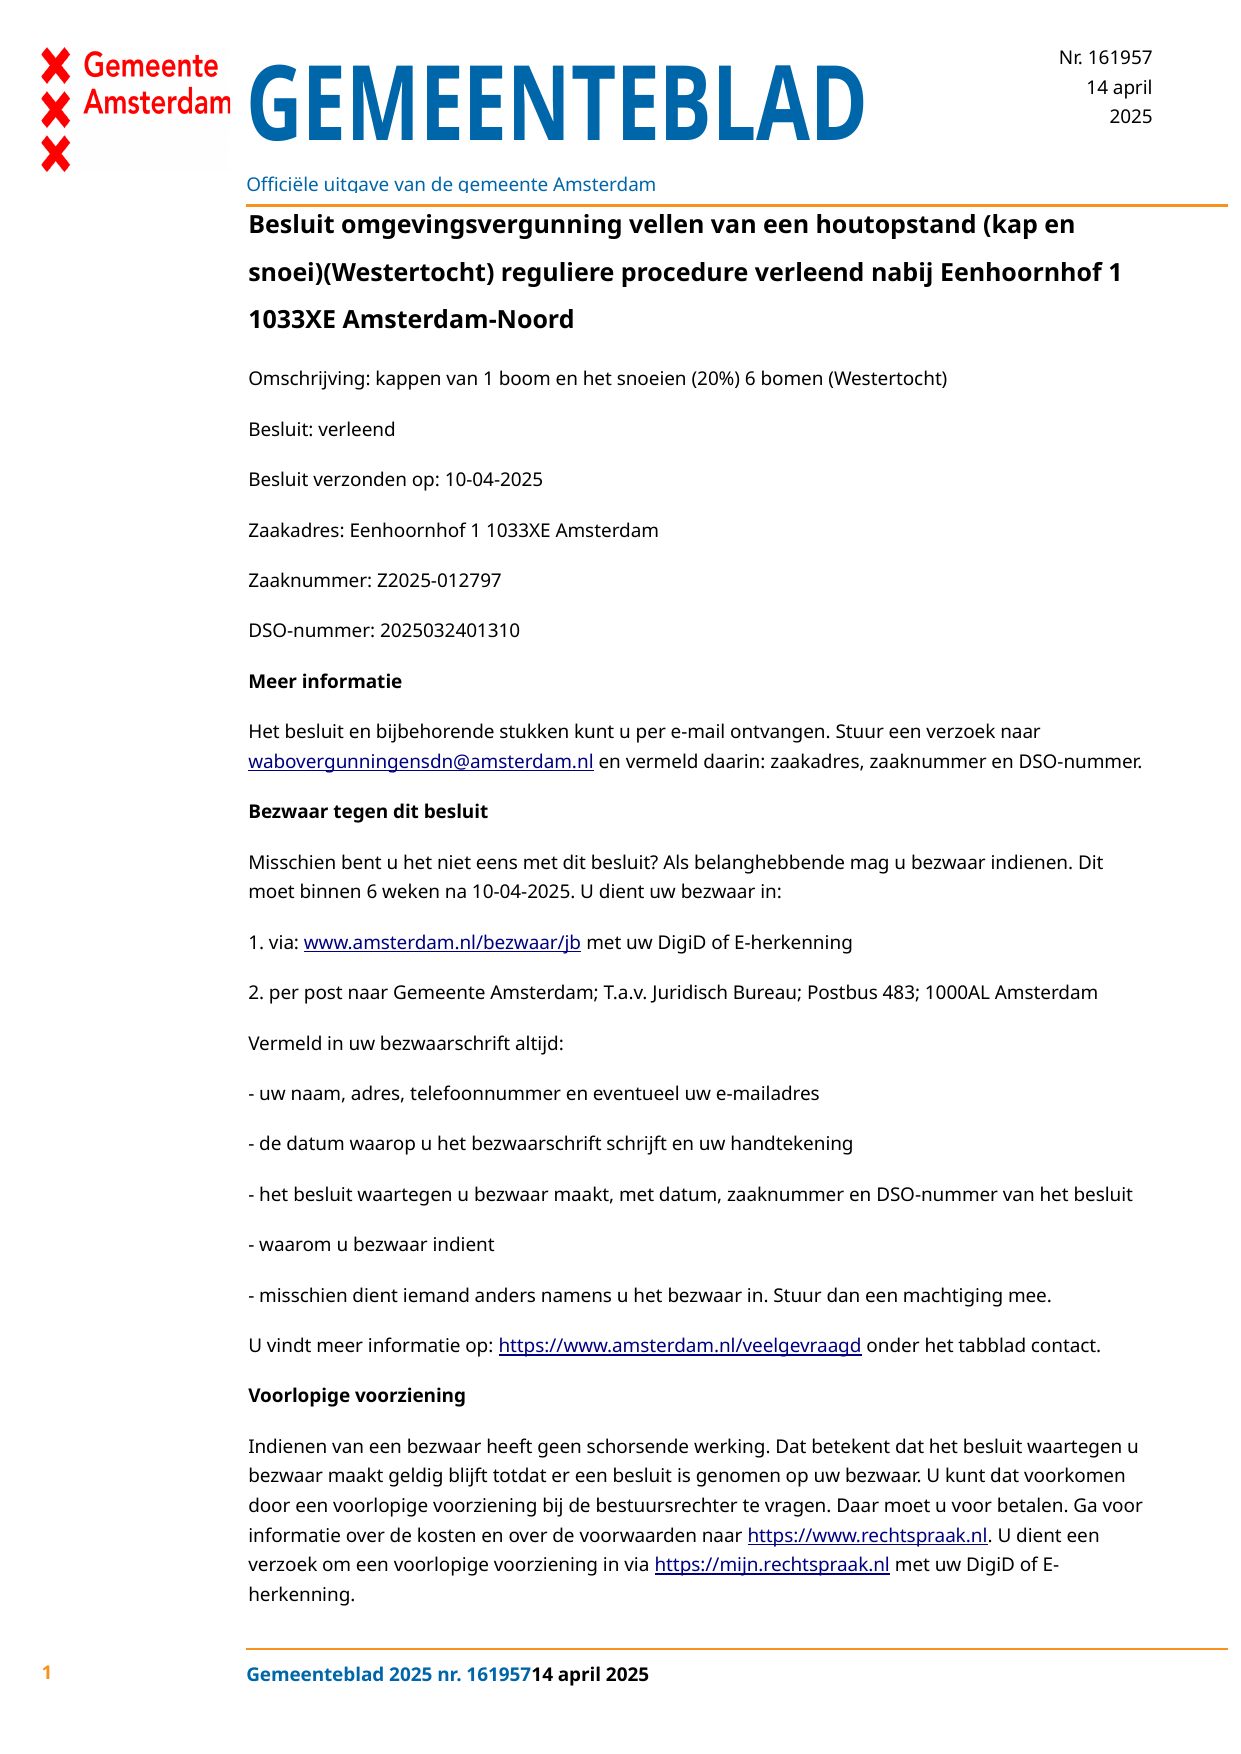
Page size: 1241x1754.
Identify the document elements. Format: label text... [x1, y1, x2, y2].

text Misschien bent u het niet eens met dit besluit? Als belanghebbende mag u bezwaar indienen. Dit moet binnen 6 weken na 10-04-2025. U dient uw bezwaar in: [248, 849, 1152, 904]
text Het besluit en bijbehorende stukken kunt u per e-mail ontvangen. Stuur een verzoek naar wabovergunningensdn@amsterdam.nl en vermeld daarin: zaakadres, zaaknummer en DSO-nummer. [248, 718, 1152, 774]
text - misschien dient iemand anders namens u het bezwaar in. Stuur dan een machtiging mee. [248, 1282, 1152, 1307]
text Indienen van een bezwaar heeft geen schorsende werking. Dat betekent dat het besluit waartegen u bezwaar maakt geldig blijft totdat er een besluit is genomen op uw bezwaar. U kunt dat voorkomen door een voorlopige voorziening bij de bestuursrechter te vragen. Daar moet u voor betalen. Ga voor informatie over de kosten en over de voorwaarden naar https://www.rechtspraak.nl. U dient een verzoek om een voorlopige voorziening in via https://mijn.rechtspraak.nl met uw DigiD of E-herkenning. [248, 1433, 1152, 1607]
text Besluit verzonden op: 10-04-2025 [248, 466, 1152, 492]
text - uw naam, adres, telefoonnummer en eventueel uw e-mailadres [248, 1080, 1152, 1106]
text - het besluit waartegen u bezwaar maakt, met datum, zaaknummer en DSO-nummer van het besluit [248, 1181, 1152, 1207]
text Meer informatie [248, 668, 1152, 694]
text Besluit: verleend [248, 416, 1152, 442]
text Zaakadres: Eenhoornhof 1 1033XE Amsterdam [248, 517, 1152, 542]
text DSO-nummer: 2025032401310 [248, 618, 1152, 643]
text - de datum waarop u het bezwaarschrift schrijft en uw handtekening [248, 1131, 1152, 1156]
picture [41, 47, 231, 172]
text Zaaknummer: Z2025-012797 [248, 567, 1152, 593]
text Voorlopige voorziening [248, 1383, 1152, 1408]
text - waarom u bezwaar indient [248, 1231, 1152, 1257]
text Omschrijving: kappen van 1 boom en het snoeien (20%) 6 bomen (Westertocht) [248, 366, 1152, 391]
text 1. via: www.amsterdam.nl/bezwaar/jb met uw DigiD of E-herkenning [248, 929, 1152, 954]
text 2. per post naar Gemeente Amsterdam; T.a.v. Juridisch Bureau; Postbus 483; 1000AL Amsterdam [248, 979, 1152, 1005]
text Bezwaar tegen dit besluit [248, 798, 1152, 824]
text Vermeld in uw bezwaarschrift altijd: [248, 1030, 1152, 1055]
text Besluit omgevingsvergunning vellen van een houtopstand (kap en snoei)(Westertocht) reguliere procedure verleend nabij Eenhoornhof 1 1033XE Amsterdam-Noord [248, 207, 1152, 336]
text U vindt meer informatie op: https://www.amsterdam.nl/veelgevraagd onder het tabblad contact. [248, 1332, 1152, 1358]
